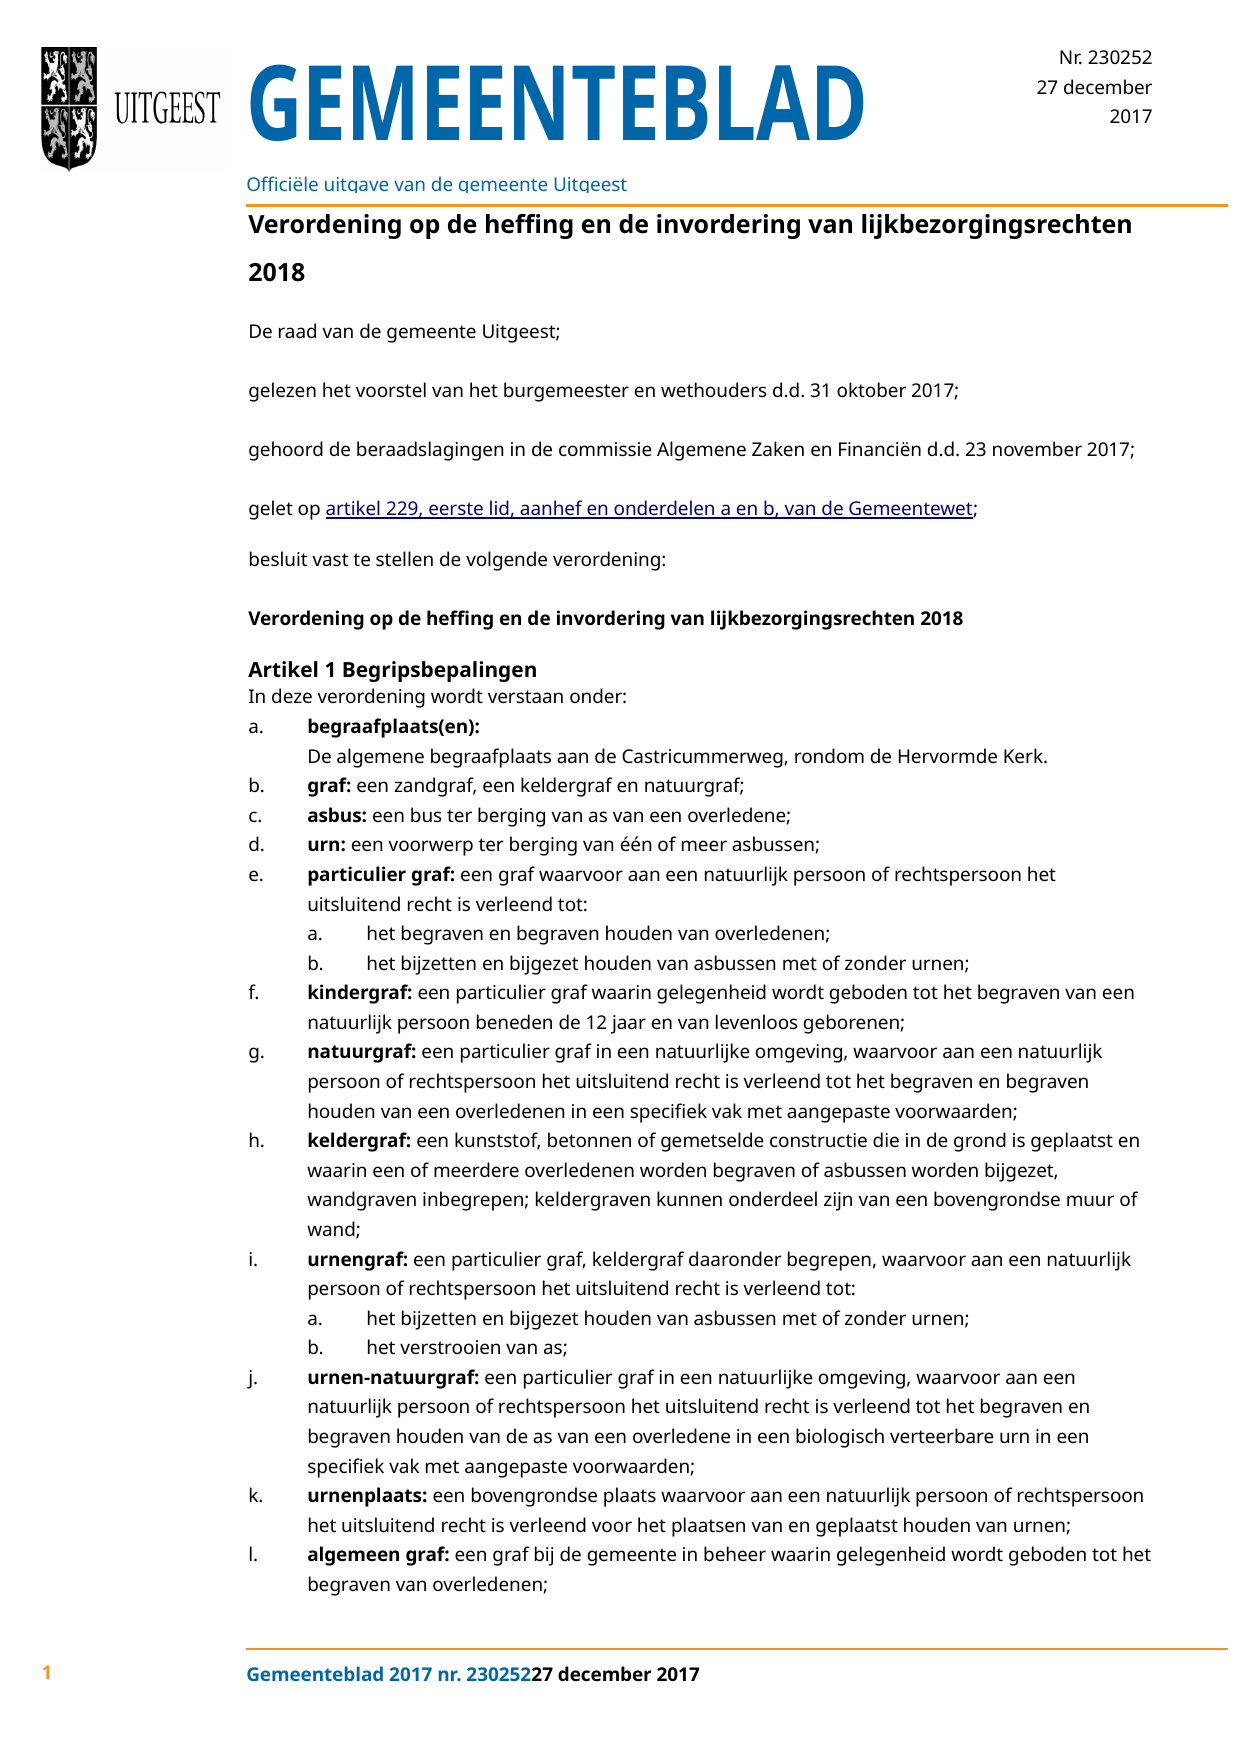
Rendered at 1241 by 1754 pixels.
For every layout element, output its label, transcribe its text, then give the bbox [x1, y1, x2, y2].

list kindergraf: een particulier graf waarin gelegenheid wordt geboden tot het begraven van een natuurlijk persoon beneden de 12 jaar en van levenloos geborenen; [248, 979, 1152, 1035]
list het bijzetten en bijgezet houden van asbussen met of zonder urnen; [307, 950, 1152, 976]
list De algemene begraafplaats aan de Castricummerweg, rondom de Hervormde Kerk. [248, 743, 1152, 769]
list begraafplaats(en): [248, 713, 1152, 739]
text De raad van de gemeente Uitgeest; [248, 318, 1152, 344]
picture [41, 47, 231, 172]
list keldergraf: een kunststof, betonnen of gemetselde constructie die in de grond is geplaatst en waarin een of meerdere overledenen worden begraven of asbussen worden bijgezet, wandgraven inbegrepen; keldergraven kunnen onderdeel zijn van een bovengrondse muur of wand; [248, 1127, 1152, 1242]
text gelezen het voorstel van het burgemeester en wethouders d.d. 31 oktober 2017; [248, 377, 1152, 403]
text Verordening op de heffing en de invordering van lijkbezorgingsrechten 2018 [248, 207, 1152, 288]
list urnengraf: een particulier graf, keldergraf daaronder begrepen, waarvoor aan een natuurlijk persoon of rechtspersoon het uitsluitend recht is verleend tot: [248, 1246, 1152, 1301]
text In deze verordening wordt verstaan onder: [248, 684, 1152, 709]
text gelet op artikel 229, eerste lid, aanhef en onderdelen a en b, van de Gemeentewet; [248, 495, 1152, 521]
list particulier graf: een graf waarvoor aan een natuurlijk persoon of rechtspersoon het uitsluitend recht is verleend tot: [248, 861, 1152, 917]
text gehoord de beraadslagingen in de commissie Algemene Zaken en Financiën d.d. 23 november 2017; [248, 436, 1152, 462]
list urn: een voorwerp ter berging van één of meer asbussen; [248, 832, 1152, 857]
text Verordening op de heffing en de invordering van lijkbezorgingsrechten 2018 [248, 605, 1152, 631]
list urnen-natuurgraf: een particulier graf in een natuurlijke omgeving, waarvoor aan een natuurlijk persoon of rechtspersoon het uitsluitend recht is verleend tot het begraven en begraven houden van de as van een overledene in een biologisch verteerbare urn in een specifiek vak met aangepaste voorwaarden; [248, 1364, 1152, 1479]
list het begraven en begraven houden van overledenen; [307, 920, 1152, 946]
list algemeen graf: een graf bij de gemeente in beheer waarin gelegenheid wordt geboden tot het begraven van overledenen; [248, 1542, 1152, 1597]
list het bijzetten en bijgezet houden van asbussen met of zonder urnen; [307, 1305, 1152, 1331]
list graf: een zandgraf, een keldergraf en natuurgraf; [248, 772, 1152, 798]
list asbus: een bus ter berging van as van een overledene; [248, 802, 1152, 828]
text besluit vast te stellen de volgende verordening: [248, 546, 1152, 571]
text Artikel 1 Begripsbepalingen [248, 655, 1152, 684]
list urnenplaats: een bovengrondse plaats waarvoor aan een natuurlijk persoon of rechtspersoon het uitsluitend recht is verleend voor het plaatsen van en geplaatst houden van urnen; [248, 1482, 1152, 1538]
list natuurgraf: een particulier graf in een natuurlijke omgeving, waarvoor aan een natuurlijk persoon of rechtspersoon het uitsluitend recht is verleend tot het begraven en begraven houden van een overledenen in een specifiek vak met aangepaste voorwaarden; [248, 1039, 1152, 1124]
list het verstrooien van as; [307, 1334, 1152, 1360]
